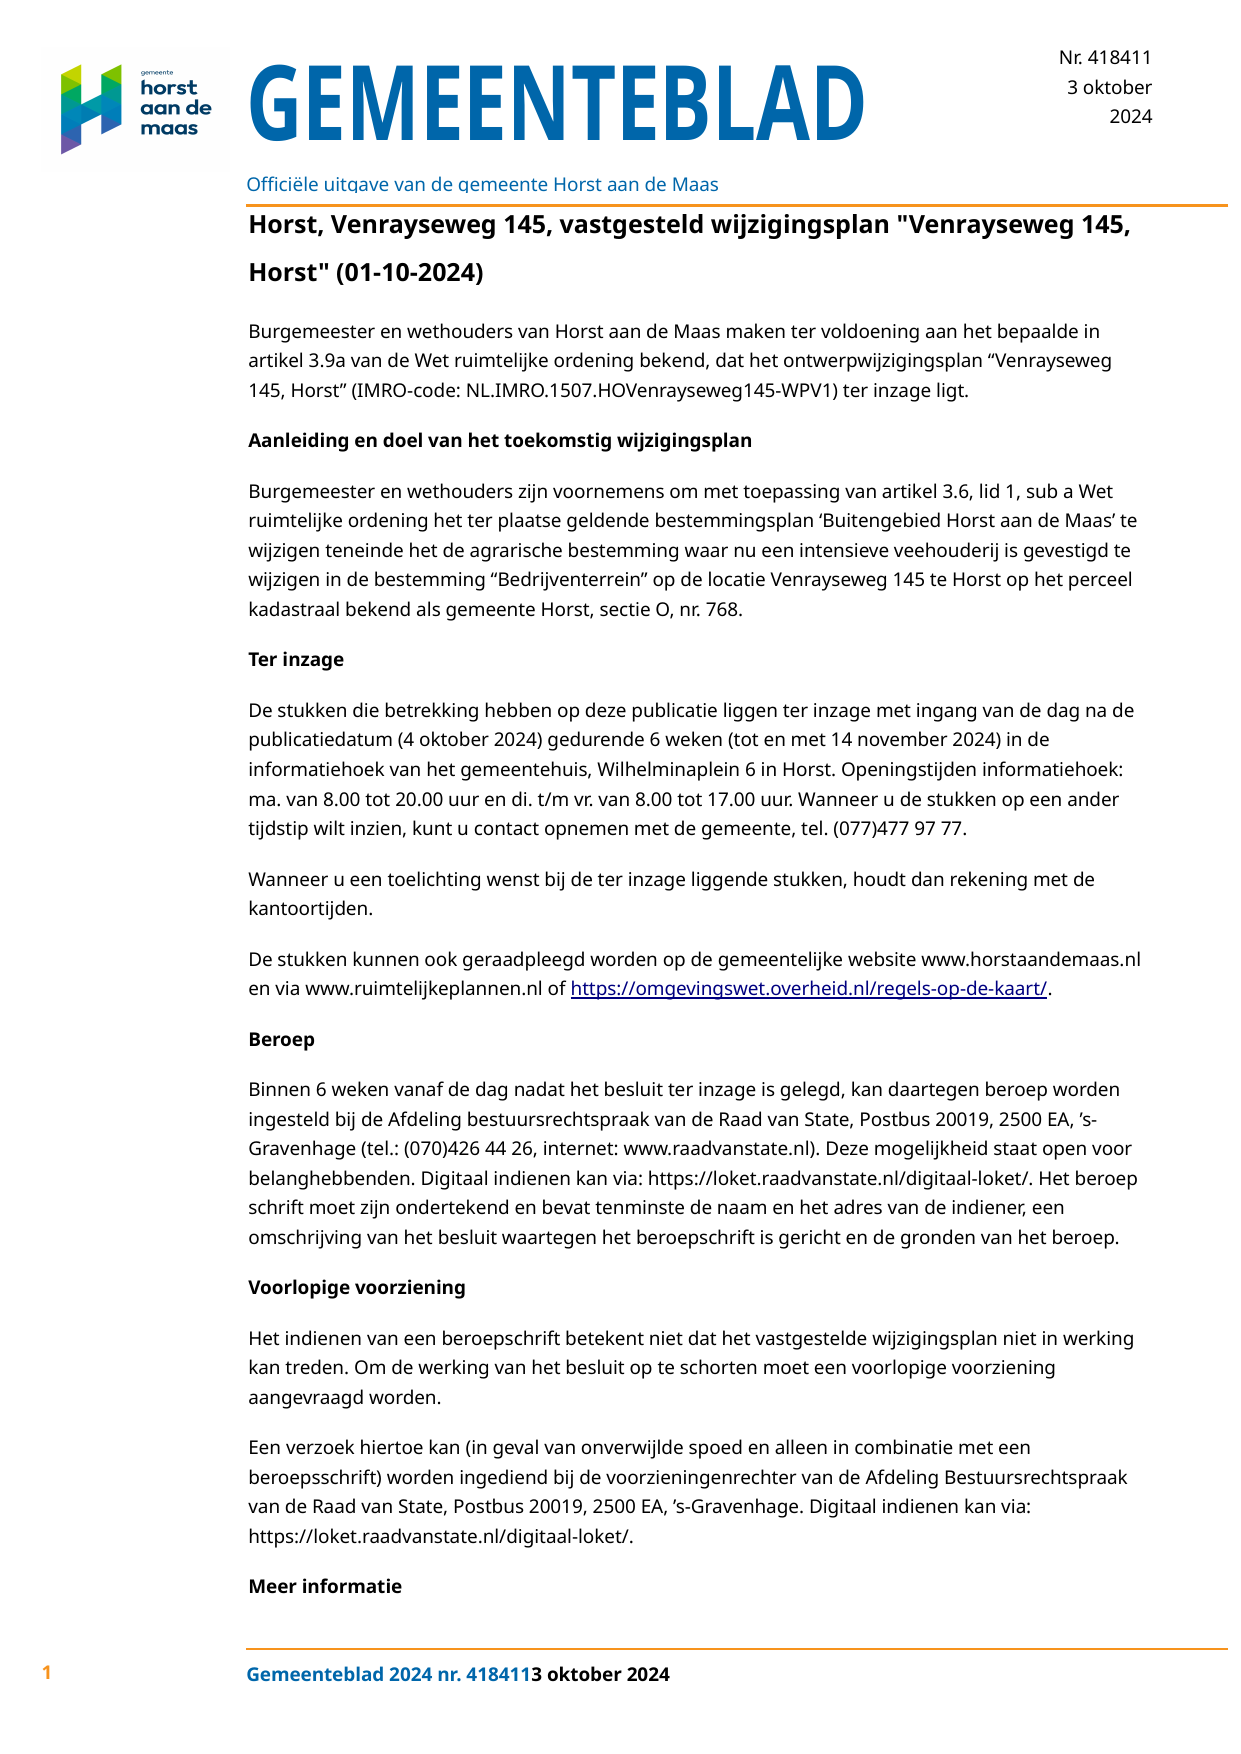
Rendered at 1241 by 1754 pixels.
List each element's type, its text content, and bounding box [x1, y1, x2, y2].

text Ter inzage [248, 647, 1152, 672]
text Een verzoek hiertoe kan (in geval van onverwijlde spoed en alleen in combinatie met een beroepsschrift) worden ingediend bij de voorzieningenrechter van de Afdeling Bestuursrechtspraak van de Raad van State, Postbus 20019, 2500 EA, ’s-Gravenhage. Digitaal indienen kan via: https://loket.raadvanstate.nl/digitaal-loket/. [248, 1434, 1152, 1549]
text Aanleiding en doel van het toekomstig wijzigingsplan [248, 427, 1152, 453]
text Binnen 6 weken vanaf de dag nadat het besluit ter inzage is gelegd, kan daartegen beroep worden ingesteld bij de Afdeling bestuursrechtspraak van de Raad van State, Postbus 20019, 2500 EA, ’s-Gravenhage (tel.: (070)426 44 26, internet: www.raadvanstate.nl). Deze mogelijkheid staat open voor belanghebbenden. Digitaal indienen kan via: https://loket.raadvanstate.nl/digitaal-loket/. Het beroep schrift moet zijn ondertekend en bevat tenminste de naam en het adres van de indiener, een omschrijving van het besluit waartegen het beroepschrift is gericht en de gronden van het beroep. [248, 1076, 1152, 1250]
text Burgemeester en wethouders zijn voornemens om met toepassing van artikel 3.6, lid 1, sub a Wet ruimtelijke ordening het ter plaatse geldende bestemmingsplan ‘Buitengebied Horst aan de Maas’ te wijzigen teneinde het de agrarische bestemming waar nu een intensieve veehouderij is gevestigd te wijzigen in de bestemming “Bedrijventerrein” op de locatie Venrayseweg 145 te Horst op het perceel kadastraal bekend als gemeente Horst, sectie O, nr. 768. [248, 478, 1152, 622]
text Horst, Venrayseweg 145, vastgesteld wijzigingsplan "Venrayseweg 145, Horst" (01-10-2024) [248, 207, 1152, 288]
text De stukken die betrekking hebben op deze publicatie liggen ter inzage met ingang van de dag na de publicatiedatum (4 oktober 2024) gedurende 6 weken (tot en met 14 november 2024) in de informatiehoek van het gemeentehuis, Wilhelminaplein 6 in Horst. Openingstijden informatiehoek: ma. van 8.00 tot 20.00 uur en di. t/m vr. van 8.00 tot 17.00 uur. Wanneer u de stukken op een ander tijdstip wilt inzien, kunt u contact opnemen met de gemeente, tel. (077)477 97 77. [248, 697, 1152, 841]
text Beroep [248, 1026, 1152, 1052]
text Het indienen van een beroepschrift betekent niet dat het vastgestelde wijzigingsplan niet in werking kan treden. Om de werking van het besluit op te schorten moet een voorlopige voorziening aangevraagd worden. [248, 1325, 1152, 1410]
text De stukken kunnen ook geraadpleegd worden op de gemeentelijke website www.horstaandemaas.nl en via www.ruimtelijkeplannen.nl of https://omgevingswet.overheid.nl/regels-op-de-kaart/. [248, 946, 1152, 1001]
text Voorlopige voorziening [248, 1274, 1152, 1300]
picture [41, 47, 231, 172]
text Wanneer u een toelichting wenst bij de ter inzage liggende stukken, houdt dan rekening met de kantoortijden. [248, 866, 1152, 921]
text Burgemeester en wethouders van Horst aan de Maas maken ter voldoening aan het bepaalde in artikel 3.9a van de Wet ruimtelijke ordening bekend, dat het ontwerpwijzigingsplan “Venrayseweg 145, Horst” (IMRO-code: NL.IMRO.1507.HOVenrayseweg145-WPV1) ter inzage ligt. [248, 318, 1152, 403]
text Meer informatie [248, 1574, 1152, 1599]
